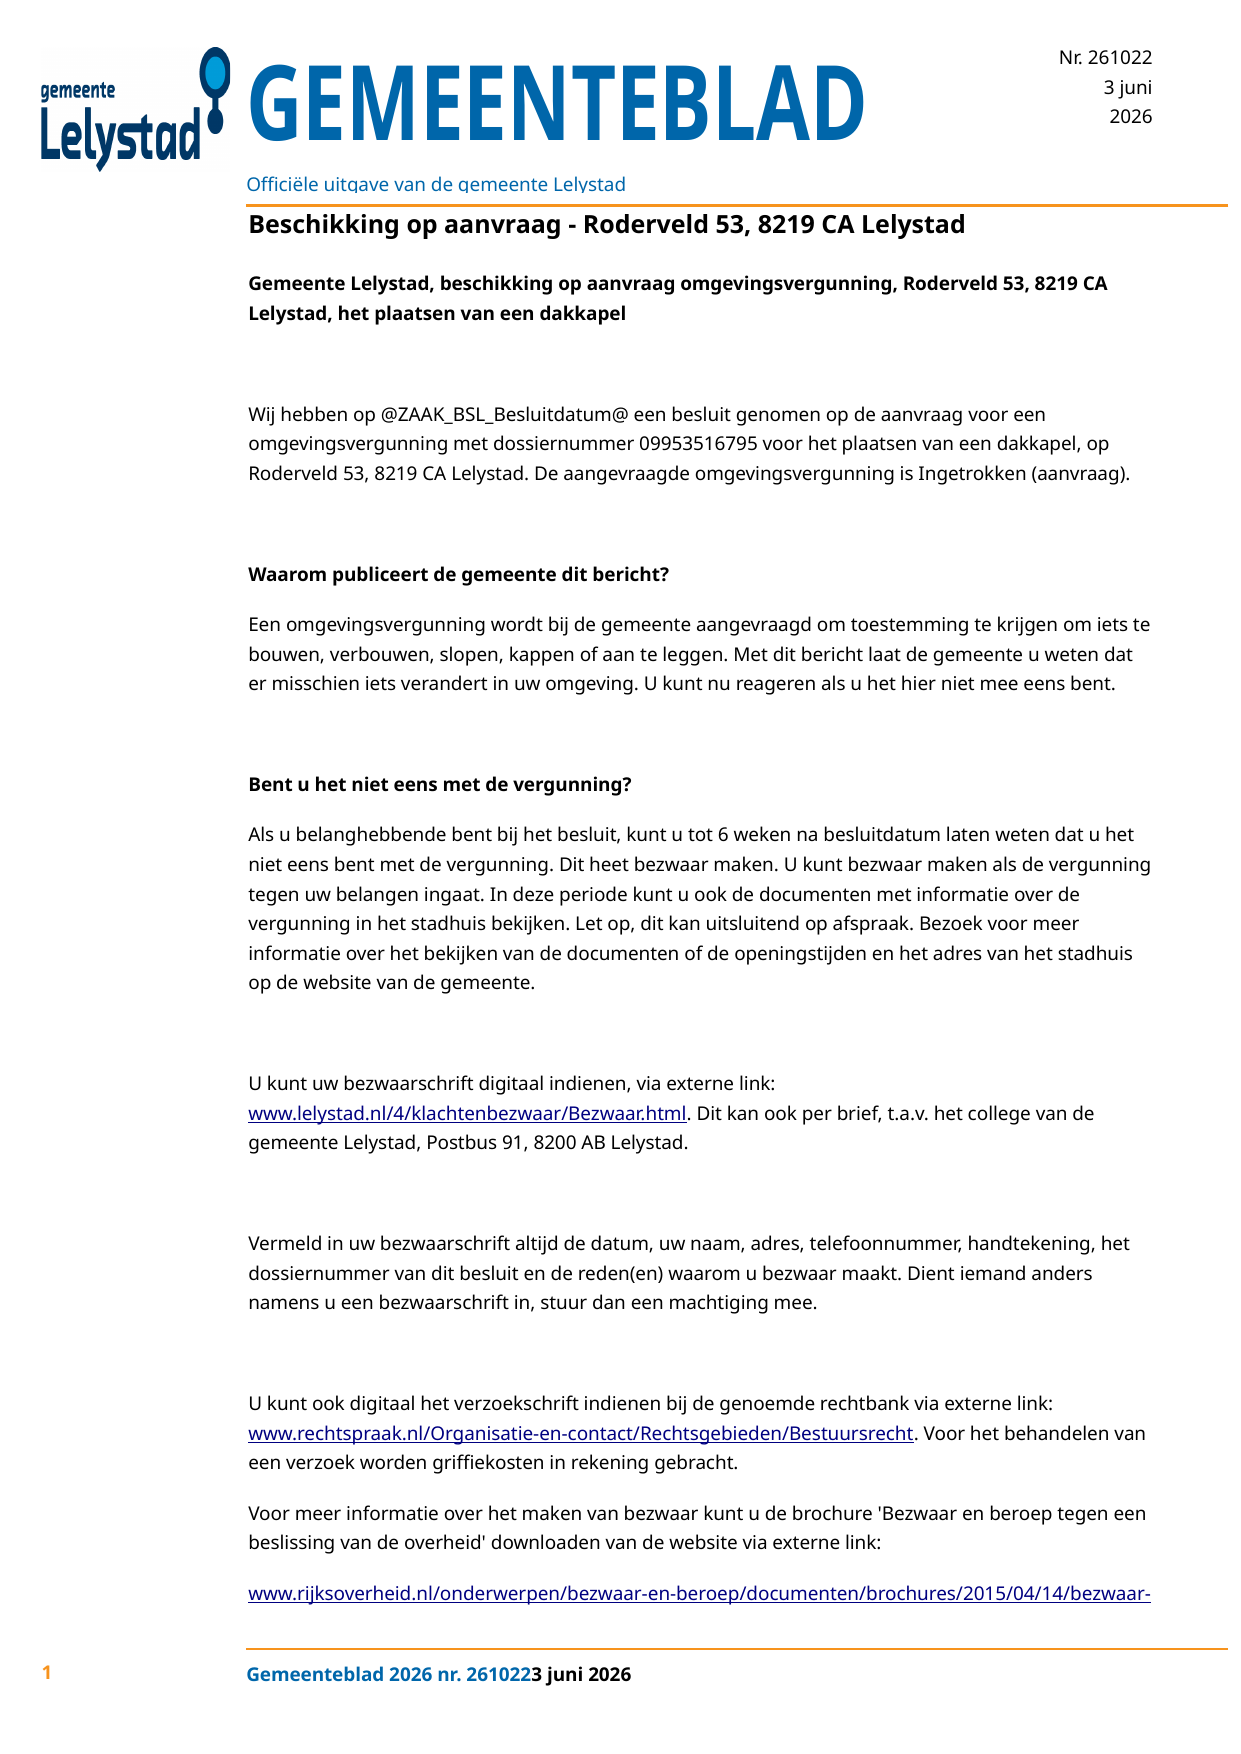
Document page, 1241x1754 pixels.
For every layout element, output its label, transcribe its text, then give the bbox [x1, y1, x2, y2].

text Wij hebben op @ZAAK_BSL_Besluitdatum@ een besluit genomen op de aanvraag voor een omgevingsvergunning met dossiernummer 09953516795 voor het plaatsen van een dakkapel, op Roderveld 53, 8219 CA Lelystad. De aangevraagde omgevingsvergunning is Ingetrokken (aanvraag). [248, 401, 1152, 486]
text Gemeente Lelystad, beschikking op aanvraag omgevingsvergunning, Roderveld 53, 8219 CA Lelystad, het plaatsen van een dakkapel [248, 270, 1152, 326]
picture [41, 47, 231, 172]
text Voor meer informatie over het maken van bezwaar kunt u de brochure 'Bezwaar en beroep tegen een beslissing van de overheid' downloaden van de website via externe link: [248, 1500, 1152, 1555]
text Beschikking op aanvraag - Roderveld 53, 8219 CA Lelystad [248, 207, 1152, 241]
text Bent u het niet eens met de vergunning? [248, 771, 1152, 797]
text Een omgevingsvergunning wordt bij de gemeente aangevraagd om toestemming te krijgen om iets te bouwen, verbouwen, slopen, kappen of aan te leggen. Met dit bericht laat de gemeente u weten dat er misschien iets verandert in uw omgeving. U kunt nu reageren als u het hier niet mee eens bent. [248, 611, 1152, 696]
text Waarom publiceert de gemeente dit bericht? [248, 561, 1152, 586]
text www.rijksoverheid.nl/onderwerpen/bezwaar-en-beroep/documenten/brochures/2015/04/14/bezwaar- [248, 1580, 1152, 1606]
text U kunt ook digitaal het verzoekschrift indienen bij de genoemde rechtbank via externe link: www.rechtspraak.nl/Organisatie-en-contact/Rechtsgebieden/Bestuursrecht. Voor het behandelen van een verzoek worden griffiekosten in rekening gebracht. [248, 1390, 1152, 1475]
text Vermeld in uw bezwaarschrift altijd de datum, uw naam, adres, telefoonnummer, handtekening, het dossiernummer van dit besluit en de reden(en) waarom u bezwaar maakt. Dient iemand anders namens u een bezwaarschrift in, stuur dan een machtiging mee. [248, 1230, 1152, 1315]
text Als u belanghebbende bent bij het besluit, kunt u tot 6 weken na besluitdatum laten weten dat u het niet eens bent met de vergunning. Dit heet bezwaar maken. U kunt bezwaar maken als de vergunning tegen uw belangen ingaat. In deze periode kunt u ook de documenten met informatie over de vergunning in het stadhuis bekijken. Let op, dit kan uitsluitend op afspraak. Bezoek voor meer informatie over het bekijken van de documenten of de openingstijden en het adres van het stadhuis op de website van de gemeente. [248, 822, 1152, 995]
text U kunt uw bezwaarschrift digitaal indienen, via externe link: www.lelystad.nl/4/klachtenbezwaar/Bezwaar.html. Dit kan ook per brief, t.a.v. het college van de gemeente Lelystad, Postbus 91, 8200 AB Lelystad. [248, 1070, 1152, 1155]
